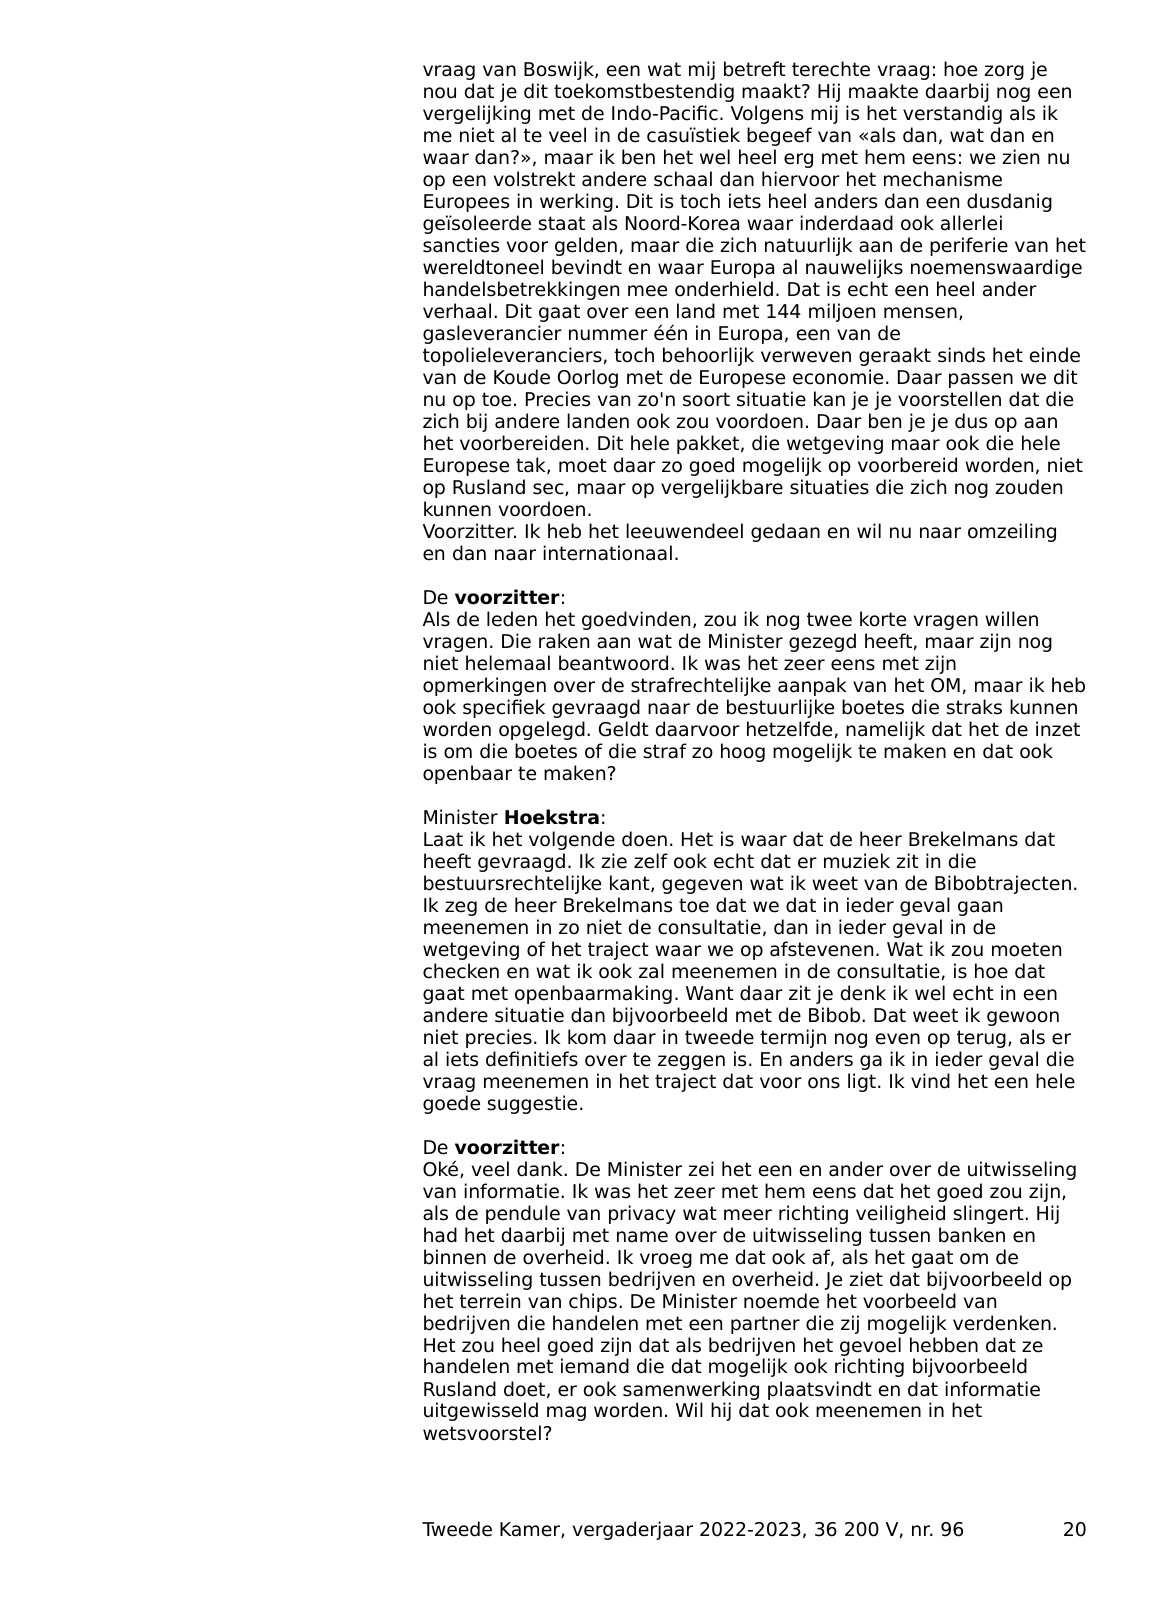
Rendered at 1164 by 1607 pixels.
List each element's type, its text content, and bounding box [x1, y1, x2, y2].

text De voorzitter: [422, 1137, 1087, 1159]
text Oké, veel dank. De Minister zei het een en ander over de uitwisseling van informatie. Ik was het zeer met hem eens dat het goed zou zijn, als de pendule van privacy wat meer richting veiligheid slingert. Hij had het daarbij met name over de uitwisseling tussen banken en binnen de overheid. Ik vroeg me dat ook af, als het gaat om de uitwisseling tussen bedrijven en overheid. Je ziet dat bijvoorbeeld op het terrein van chips. De Minister noemde het voorbeeld van bedrijven die handelen met een partner die zij mogelijk verdenken. Het zou heel goed zijn dat als bedrijven het gevoel hebben dat ze handelen met iemand die dat mogelijk ook richting bijvoorbeeld Rusland doet, er ook samenwerking plaatsvindt en dat informatie uitgewisseld mag worden. Wil hij dat ook meenemen in het wetsvoorstel? [422, 1159, 1087, 1444]
text De voorzitter: [422, 587, 1087, 609]
text Als de leden het goedvinden, zou ik nog twee korte vragen willen vragen. Die raken aan wat de Minister gezegd heeft, maar zijn nog niet helemaal beantwoord. Ik was het zeer eens met zijn opmerkingen over de strafrechtelijke aanpak van het OM, maar ik heb ook specifiek gevraagd naar de bestuurlijke boetes die straks kunnen worden opgelegd. Geldt daarvoor hetzelfde, namelijk dat het de inzet is om die boetes of die straf zo hoog mogelijk te maken en dat ook openbaar te maken? [422, 609, 1087, 784]
text Voorzitter. Ik heb het leeuwendeel gedaan en wil nu naar omzeiling en dan naar internationaal. [422, 521, 1087, 564]
text vraag van Boswijk, een wat mij betreft terechte vraag: hoe zorg je nou dat je dit toekomstbestendig maakt? Hij maakte daarbij nog een vergelijking met de Indo-Pacific. Volgens mij is het verstandig als ik me niet al te veel in de casuïstiek begeef van «als dan, wat dan en waar dan?», maar ik ben het wel heel erg met hem eens: we zien nu op een volstrekt andere schaal dan hiervoor het mechanisme Europees in werking. Dit is toch iets heel anders dan een dusdanig geïsoleerde staat als Noord-Korea waar inderdaad ook allerlei sancties voor gelden, maar die zich natuurlijk aan de periferie van het wereldtoneel bevindt en waar Europa al nauwelijks noemenswaardige handelsbetrekkingen mee onderhield. Dat is echt een heel ander verhaal. Dit gaat over een land met 144 miljoen mensen, gasleverancier nummer één in Europa, een van de topolieleveranciers, toch behoorlijk verweven geraakt sinds het einde van de Koude Oorlog met de Europese economie. Daar passen we dit nu op toe. Precies van zo'n soort situatie kan je je voorstellen dat die zich bij andere landen ook zou voordoen. Daar ben je je dus op aan het voorbereiden. Dit hele pakket, die wetgeving maar ook die hele Europese tak, moet daar zo goed mogelijk op voorbereid worden, niet op Rusland sec, maar op vergelijkbare situaties die zich nog zouden kunnen voordoen. [422, 59, 1087, 521]
text Minister Hoekstra: [422, 807, 1087, 829]
text Laat ik het volgende doen. Het is waar dat de heer Brekelmans dat heeft gevraagd. Ik zie zelf ook echt dat er muziek zit in die bestuursrechtelijke kant, gegeven wat ik weet van de Bibobtrajecten. Ik zeg de heer Brekelmans toe dat we dat in ieder geval gaan meenemen in zo niet de consultatie, dan in ieder geval in de wetgeving of het traject waar we op afstevenen. Wat ik zou moeten checken en wat ik ook zal meenemen in de consultatie, is hoe dat gaat met openbaarmaking. Want daar zit je denk ik wel echt in een andere situatie dan bijvoorbeeld met de Bibob. Dat weet ik gewoon niet precies. Ik kom daar in tweede termijn nog even op terug, als er al iets definitiefs over te zeggen is. En anders ga ik in ieder geval die vraag meenemen in het traject dat voor ons ligt. Ik vind het een hele goede suggestie. [422, 829, 1087, 1114]
